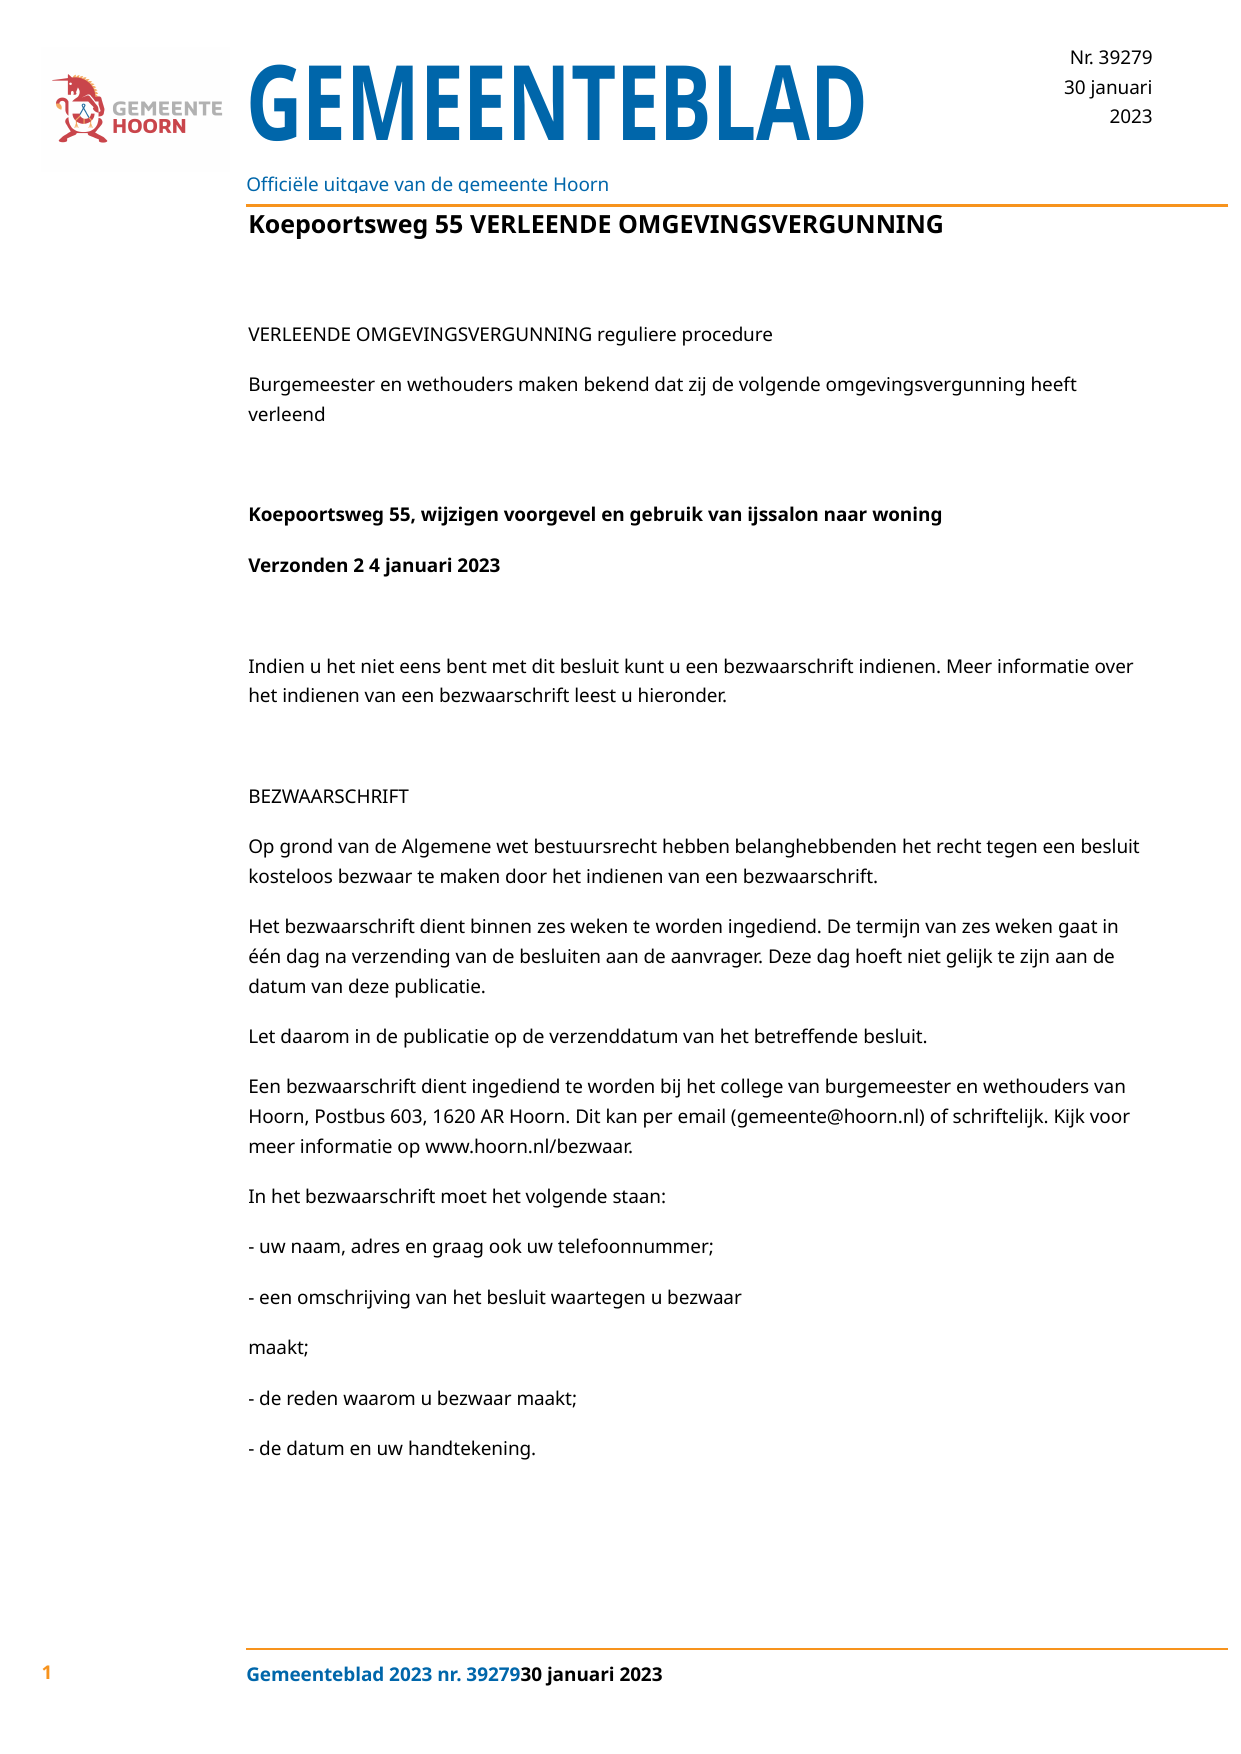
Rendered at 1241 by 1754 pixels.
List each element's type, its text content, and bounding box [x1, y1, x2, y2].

text Let daarom in de publicatie op de verzenddatum van het betreffende besluit. [248, 1023, 1152, 1049]
text Burgemeester en wethouders maken bekend dat zij de volgende omgevingsvergunning heeft verleend [248, 371, 1152, 426]
text - een omschrijving van het besluit waartegen u bezwaar [248, 1284, 1152, 1310]
text BEZWAARSCHRIFT [248, 783, 1152, 809]
text VERLEENDE OMGEVINGSVERGUNNING reguliere procedure [248, 321, 1152, 346]
text - de reden waarom u bezwaar maakt; [248, 1385, 1152, 1411]
text - de datum en uw handtekening. [248, 1435, 1152, 1461]
text maakt; [248, 1334, 1152, 1360]
text Het bezwaarschrift dient binnen zes weken te worden ingediend. De termijn van zes weken gaat in één dag na verzending van de besluiten aan de aanvrager. Deze dag hoeft niet gelijk te zijn aan de datum van deze publicatie. [248, 914, 1152, 998]
picture [41, 47, 231, 172]
text - uw naam, adres en graag ook uw telefoonnummer; [248, 1234, 1152, 1259]
text Koepoortsweg 55, wijzigen voorgevel en gebruik van ijssalon naar woning [248, 502, 1152, 527]
text Koepoortsweg 55 VERLEENDE OMGEVINGSVERGUNNING [248, 207, 1152, 241]
text In het bezwaarschrift moet het volgende staan: [248, 1183, 1152, 1209]
text Een bezwaarschrift dient ingediend te worden bij het college van burgemeester en wethouders van Hoorn, Postbus 603, 1620 AR Hoorn. Dit kan per email (gemeente@hoorn.nl) of schriftelijk. Kijk voor meer informatie op www.hoorn.nl/bezwaar. [248, 1074, 1152, 1158]
text Verzonden 2 4 januari 2023 [248, 552, 1152, 578]
text Op grond van de Algemene wet bestuursrecht hebben belanghebbenden het recht tegen een besluit kosteloos bezwaar te maken door het indienen van een bezwaarschrift. [248, 834, 1152, 889]
text Indien u het niet eens bent met dit besluit kunt u een bezwaarschrift indienen. Meer informatie over het indienen van een bezwaarschrift leest u hieronder. [248, 653, 1152, 708]
